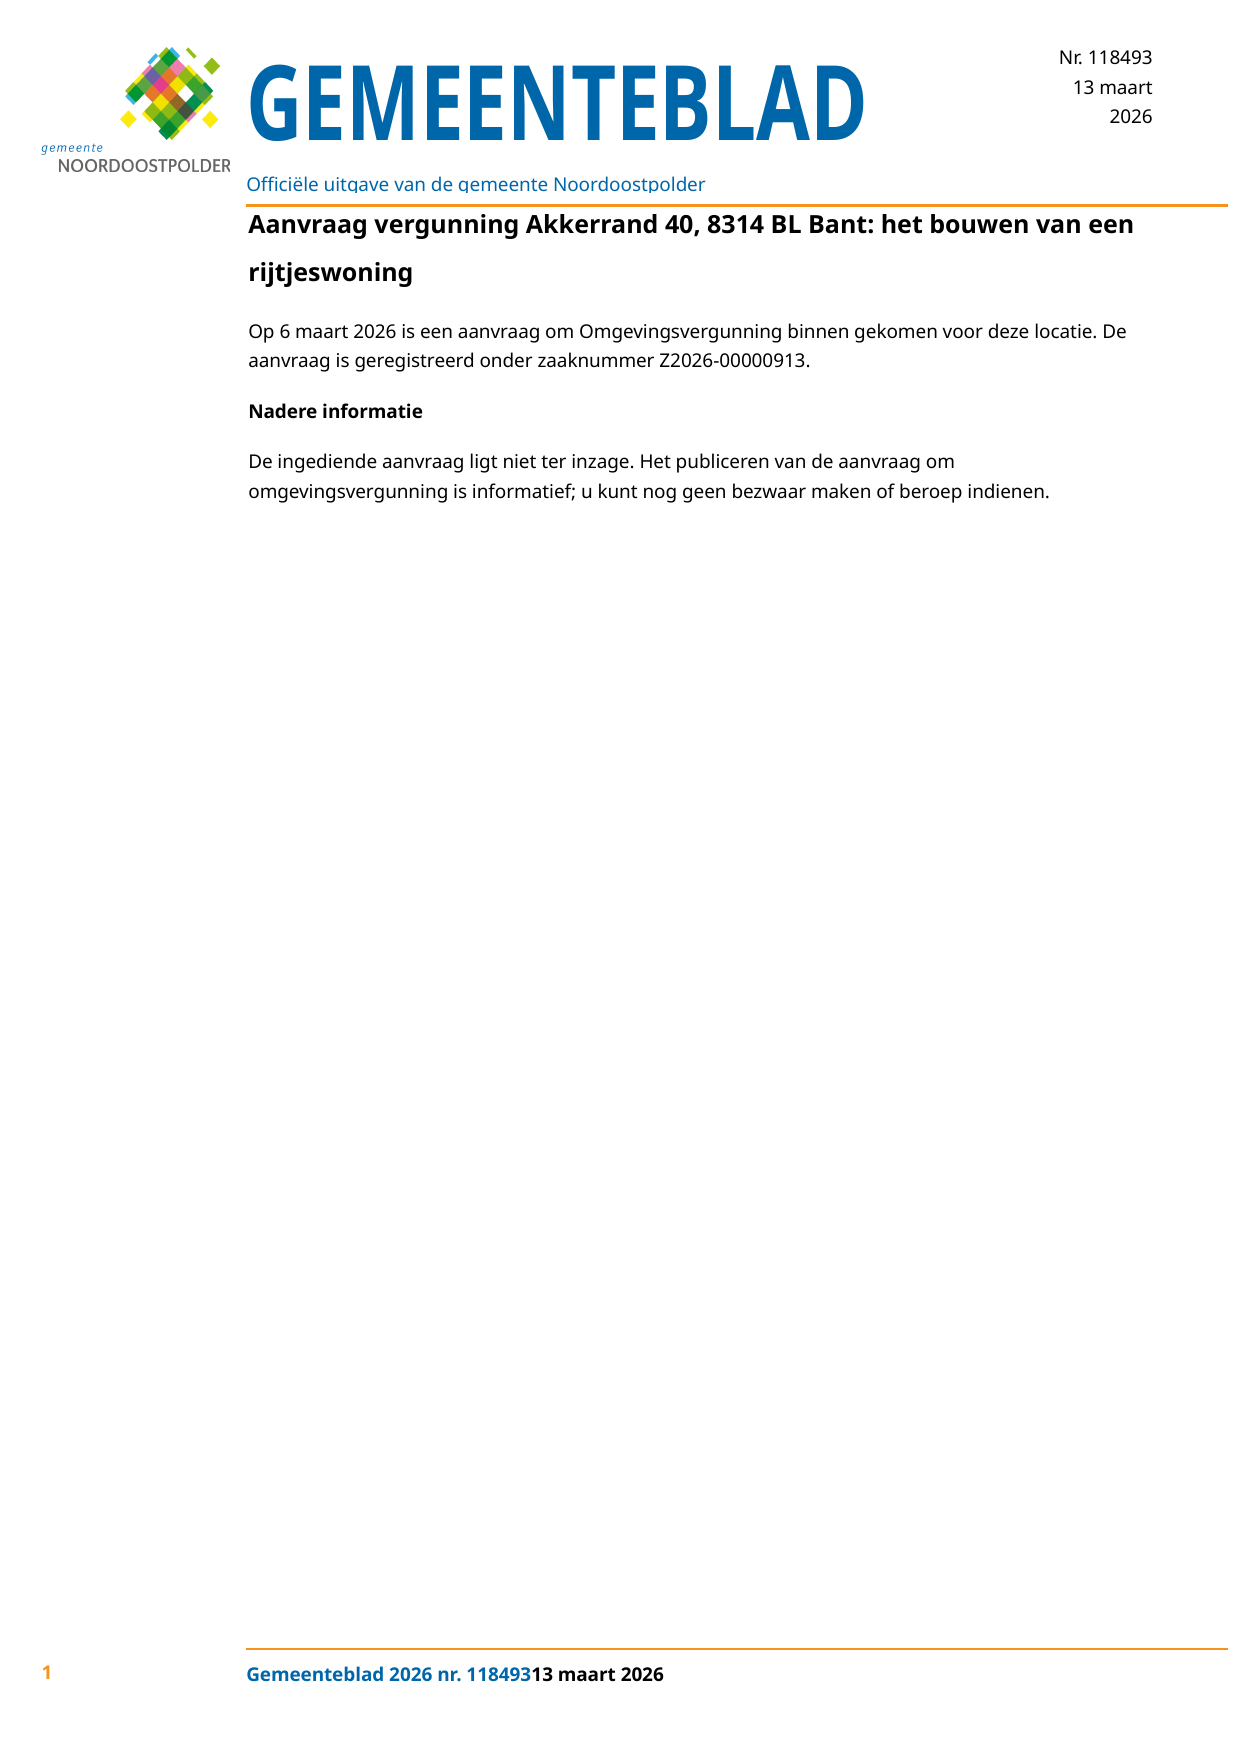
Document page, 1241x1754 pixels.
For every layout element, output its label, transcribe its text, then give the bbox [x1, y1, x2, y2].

picture [41, 47, 231, 172]
text De ingediende aanvraag ligt niet ter inzage. Het publiceren van de aanvraag om omgevingsvergunning is informatief; u kunt nog geen bezwaar maken of beroep indienen. [248, 448, 1152, 504]
text Op 6 maart 2026 is een aanvraag om Omgevingsvergunning binnen gekomen voor deze locatie. De aanvraag is geregistreerd onder zaaknummer Z2026-00000913. [248, 318, 1152, 373]
text Nadere informatie [248, 398, 1152, 424]
text Aanvraag vergunning Akkerrand 40, 8314 BL Bant: het bouwen van een rijtjeswoning [248, 207, 1152, 288]
